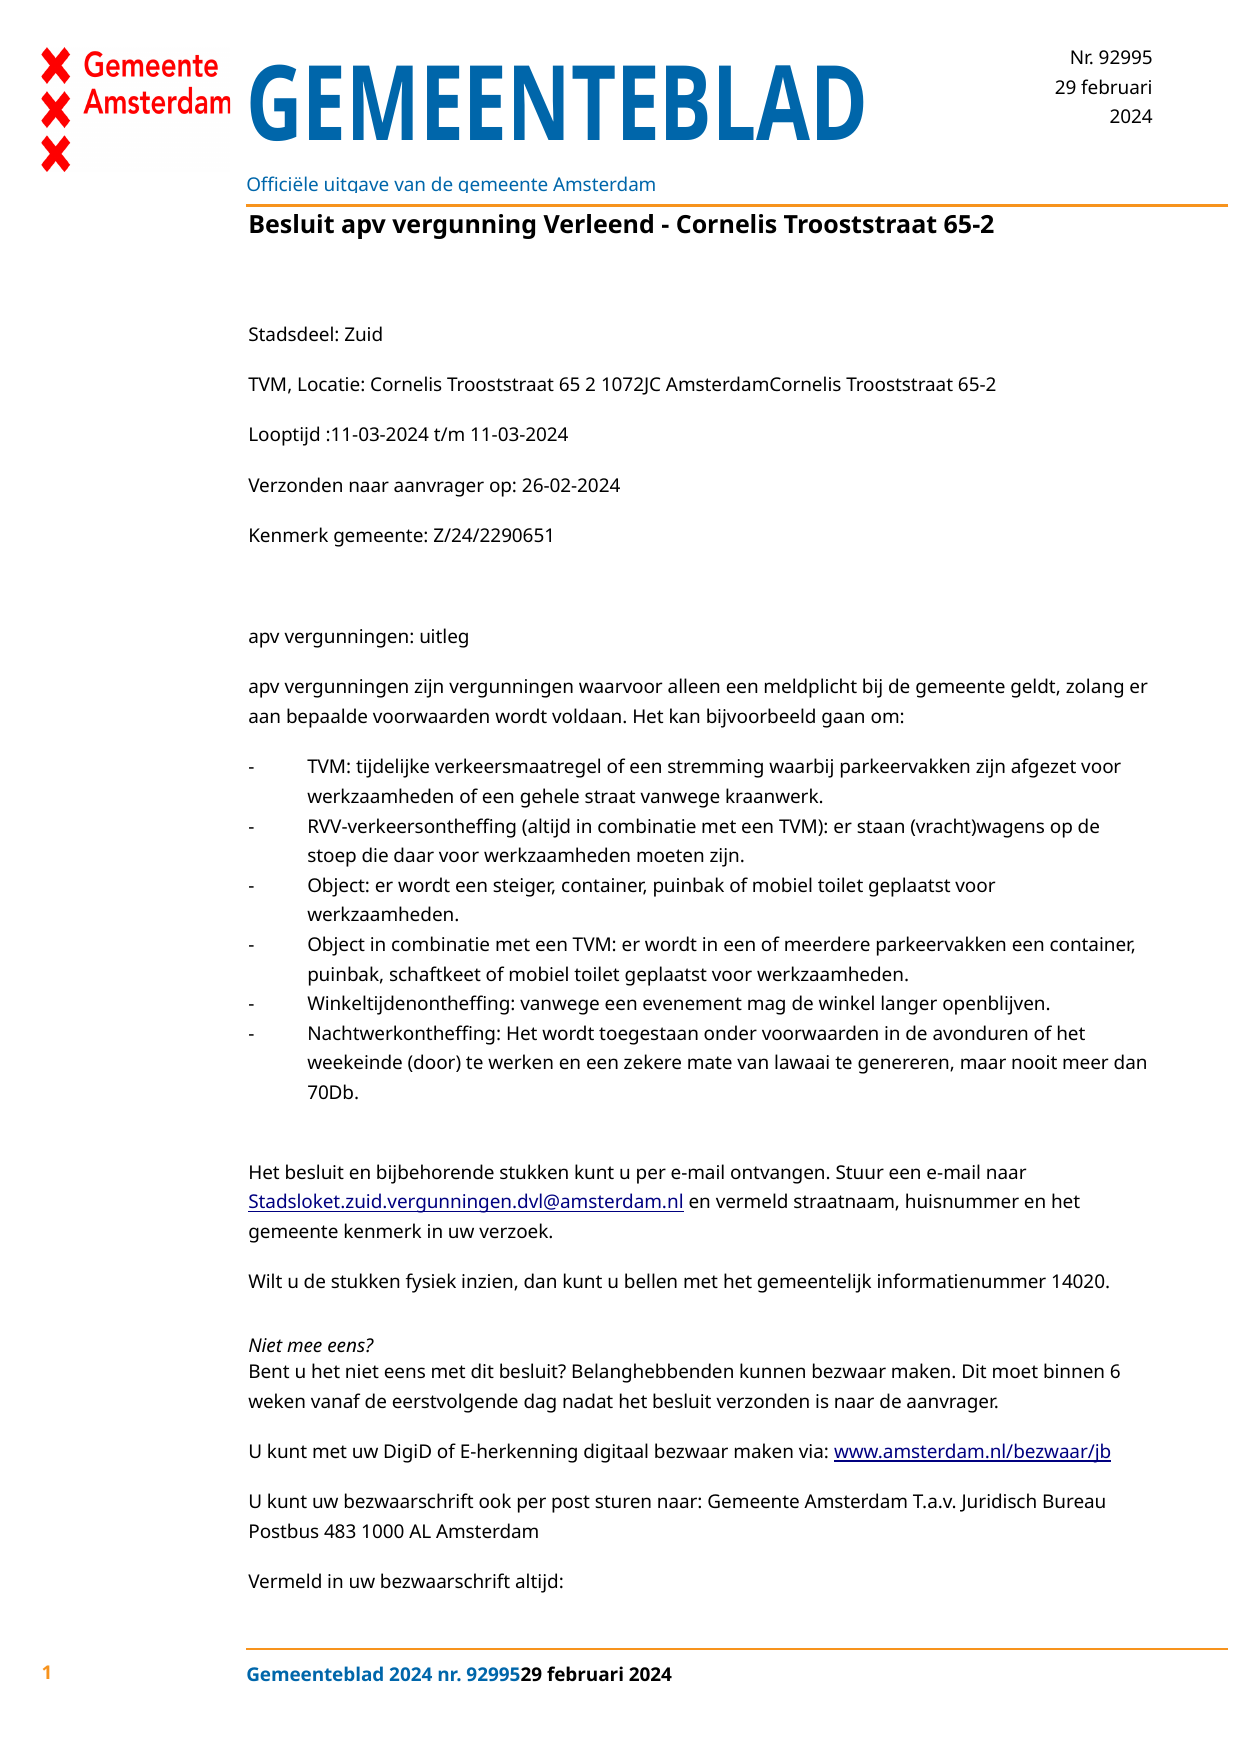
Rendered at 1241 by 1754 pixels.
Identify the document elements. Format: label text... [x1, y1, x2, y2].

text Verzonden naar aanvrager op: 26-02-2024 [248, 472, 1152, 498]
picture [41, 47, 231, 172]
text Kenmerk gemeente: Z/24/2290651 [248, 522, 1152, 548]
text Stadsdeel: Zuid [248, 321, 1152, 346]
text Vermeld in uw bezwaarschrift altijd: [248, 1569, 1152, 1594]
text Niet mee eens? [248, 1333, 1152, 1358]
list Winkeltijdenontheffing: vanwege een evenement mag de winkel langer openblijven. [248, 990, 1152, 1016]
text Looptijd :11-03-2024 t/m 11-03-2024 [248, 422, 1152, 447]
text Bent u het niet eens met dit besluit? Belanghebbenden kunnen bezwaar maken. Dit moet binnen 6 weken vanaf de eerstvolgende dag nadat het besluit verzonden is naar de aanvrager. [248, 1358, 1152, 1414]
text Wilt u de stukken fysiek inzien, dan kunt u bellen met het gemeentelijk informatienummer 14020. [248, 1269, 1152, 1294]
list Object: er wordt een steiger, container, puinbak of mobiel toilet geplaatst voor werkzaamheden. [248, 872, 1152, 927]
list TVM: tijdelijke verkeersmaatregel of een stremming waarbij parkeervakken zijn afgezet voor werkzaamheden of een gehele straat vanwege kraanwerk. [248, 754, 1152, 809]
text U kunt met uw DigiD of E-herkenning digitaal bezwaar maken via: www.amsterdam.nl/bezwaar/jb [248, 1438, 1152, 1464]
text TVM, Locatie: Cornelis Trooststraat 65 2 1072JC AmsterdamCornelis Trooststraat 65-2 [248, 371, 1152, 397]
text apv vergunningen zijn vergunningen waarvoor alleen een meldplicht bij de gemeente geldt, zolang er aan bepaalde voorwaarden wordt voldaan. Het kan bijvoorbeeld gaan om: [248, 674, 1152, 729]
text Besluit apv vergunning Verleend - Cornelis Trooststraat 65-2 [248, 207, 1152, 241]
list Object in combinatie met een TVM: er wordt in een of meerdere parkeervakken een container, puinbak, schaftkeet of mobiel toilet geplaatst voor werkzaamheden. [248, 931, 1152, 986]
list RVV-verkeersontheffing (altijd in combinatie met een TVM): er staan (vracht)wagens op de stoep die daar voor werkzaamheden moeten zijn. [248, 813, 1152, 868]
list Nachtwerkontheffing: Het wordt toegestaan onder voorwaarden in de avonduren of het weekeinde (door) te werken en een zekere mate van lawaai te genereren, maar nooit meer dan 70Db. [248, 1020, 1152, 1105]
text U kunt uw bezwaarschrift ook per post sturen naar: Gemeente Amsterdam T.a.v. Juridisch Bureau Postbus 483 1000 AL Amsterdam [248, 1489, 1152, 1544]
text apv vergunningen: uitleg [248, 623, 1152, 649]
text Het besluit en bijbehorende stukken kunt u per e-mail ontvangen. Stuur een e-mail naar Stadsloket.zuid.vergunningen.dvl@amsterdam.nl en vermeld straatnaam, huisnummer en het gemeente kenmerk in uw verzoek. [248, 1159, 1152, 1244]
